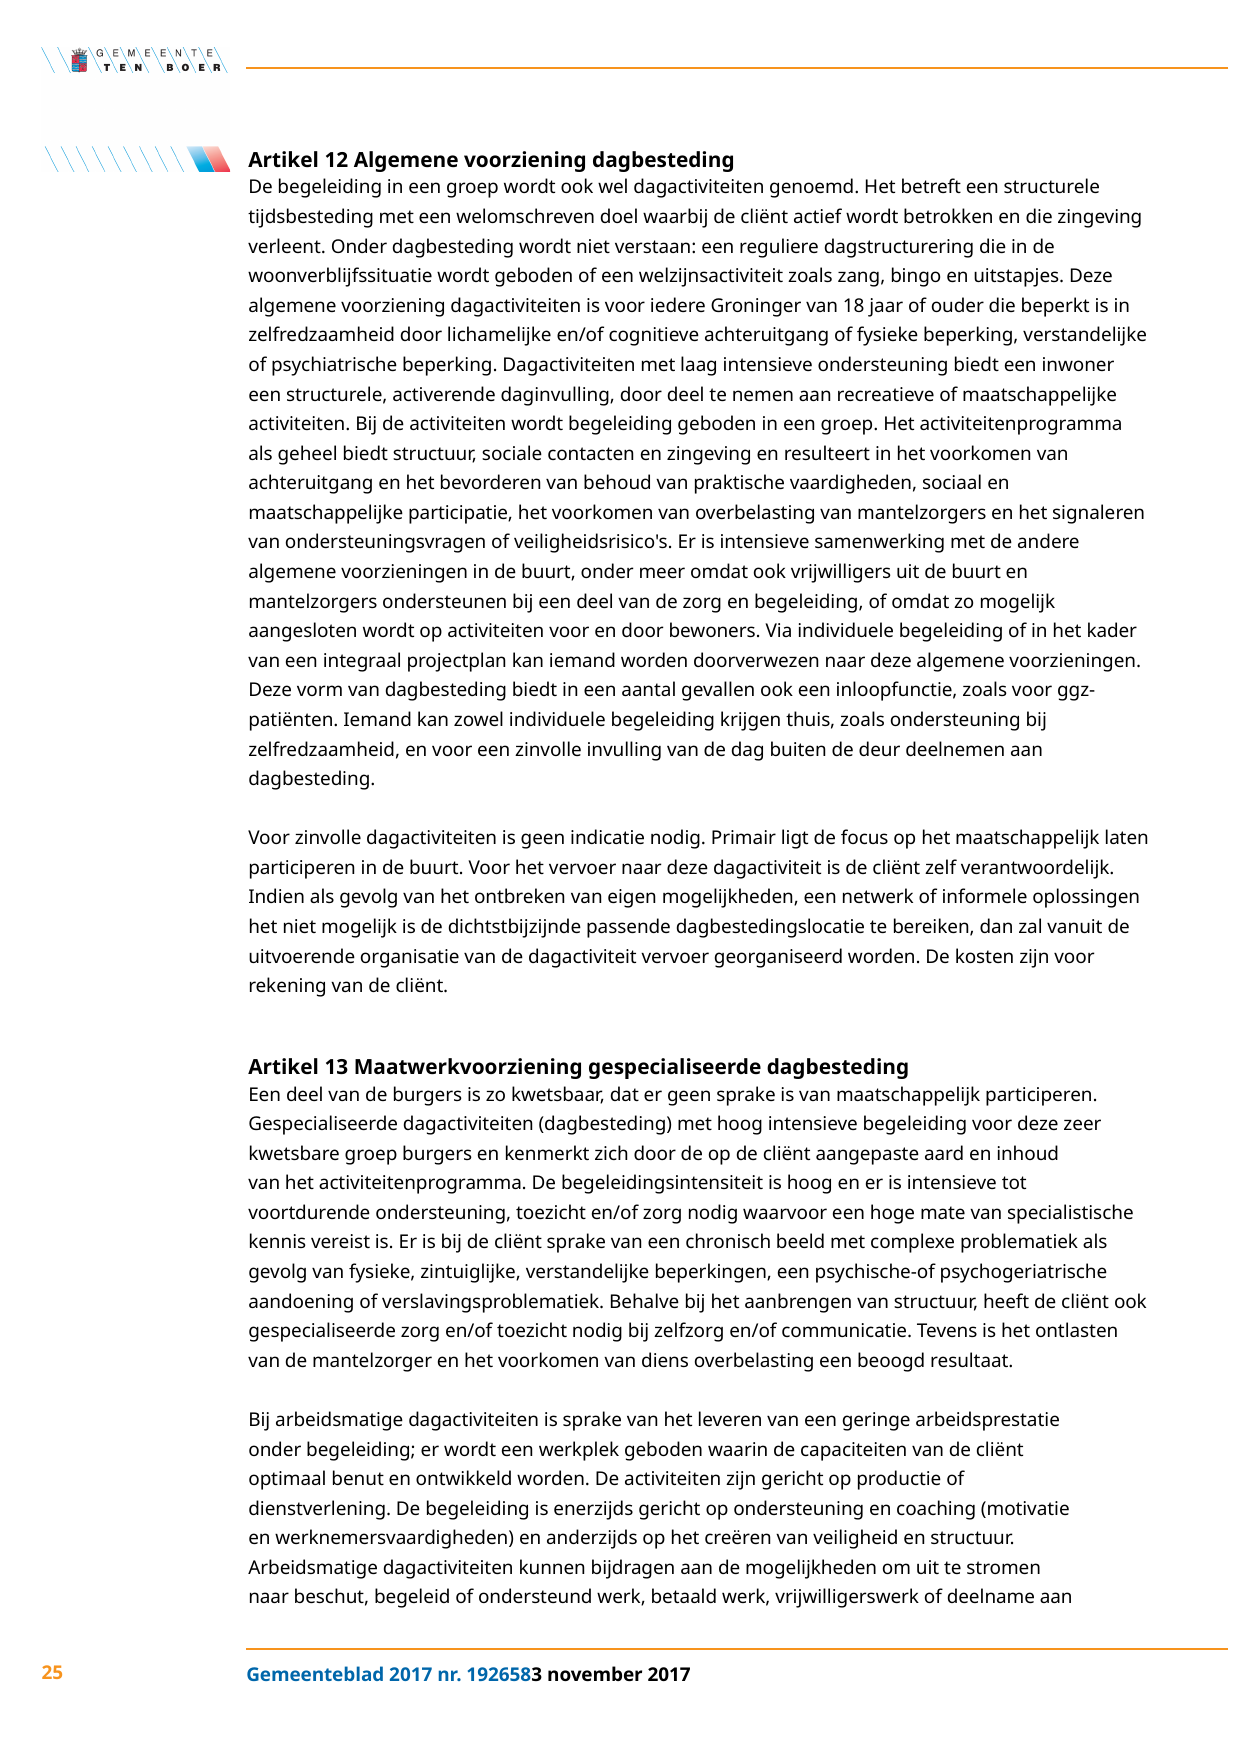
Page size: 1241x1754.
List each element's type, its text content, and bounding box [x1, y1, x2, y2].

text van het activiteitenprogramma. De begeleidingsintensiteit is hoog en er is intensieve tot voortdurende ondersteuning, toezicht en/of zorg nodig waarvoor een hoge mate van specialistische kennis vereist is. Er is bij de cliënt sprake van een chronisch beeld met complexe problematiek als gevolg van fysieke, zintuiglijke, verstandelijke beperkingen, een psychische-of psychogeriatrische aandoening of verslavingsproblematiek. Behalve bij het aanbrengen van structuur, heeft de cliënt ook gespecialiseerde zorg en/of toezicht nodig bij zelfzorg en/of communicatie. Tevens is het ontlasten van de mantelzorger en het voorkomen van diens overbelasting een beoogd resultaat. [248, 1169, 1152, 1373]
text Artikel 12 Algemene voorziening dagbesteding [248, 145, 1152, 174]
text Een deel van de burgers is zo kwetsbaar, dat er geen sprake is van maatschappelijk participeren. Gespecialiseerde dagactiviteiten (dagbesteding) met hoog intensieve begeleiding voor deze zeer kwetsbare groep burgers en kenmerkt zich door de op de cliënt aangepaste aard en inhoud [248, 1081, 1152, 1166]
text dienstverlening. De begeleiding is enerzijds gericht op ondersteuning en coaching (motivatie [248, 1495, 1152, 1521]
text Arbeidsmatige dagactiviteiten kunnen bijdragen aan de mogelijkheden om uit te stromen [248, 1554, 1152, 1580]
text naar beschut, begeleid of ondersteund werk, betaald werk, vrijwilligerswerk of deelname aan [248, 1584, 1152, 1609]
text Voor zinvolle dagactiviteiten is geen indicatie nodig. Primair ligt de focus op het maatschappelijk laten participeren in de buurt. Voor het vervoer naar deze dagactiviteit is de cliënt zelf verantwoordelijk. Indien als gevolg van het ontbreken van eigen mogelijkheden, een netwerk of informele oplossingen het niet mogelijk is de dichtstbijzijnde passende dagbestedingslocatie te bereiken, dan zal vanuit de uitvoerende organisatie van de dagactiviteit vervoer georganiseerd worden. De kosten zijn voor rekening van de cliënt. [248, 824, 1152, 998]
text Bij arbeidsmatige dagactiviteiten is sprake van het leveren van een geringe arbeidsprestatie [248, 1406, 1152, 1432]
text optimaal benut en ontwikkeld worden. De activiteiten zijn gericht op productie of [248, 1465, 1152, 1491]
text en werknemersvaardigheden) en anderzijds op het creëren van veiligheid en structuur. [248, 1524, 1152, 1550]
picture [41, 47, 231, 172]
text onder begeleiding; er wordt een werkplek geboden waarin de capaciteiten van de cliënt [248, 1436, 1152, 1462]
text Artikel 13 Maatwerkvoorziening gespecialiseerde dagbesteding [248, 1052, 1152, 1081]
text De begeleiding in een groep wordt ook wel dagactiviteiten genoemd. Het betreft een structurele tijdsbesteding met een welomschreven doel waarbij de cliënt actief wordt betrokken en die zingeving verleent. Onder dagbesteding wordt niet verstaan: een reguliere dagstructurering die in de woonverblijfssituatie wordt geboden of een welzijnsactiviteit zoals zang, bingo en uitstapjes. Deze algemene voorziening dagactiviteiten is voor iedere Groninger van 18 jaar of ouder die beperkt is in zelfredzaamheid door lichamelijke en/of cognitieve achteruitgang of fysieke beperking, verstandelijke of psychiatrische beperking. Dagactiviteiten met laag intensieve ondersteuning biedt een inwoner een structurele, activerende daginvulling, door deel te nemen aan recreatieve of maatschappelijke activiteiten. Bij de activiteiten wordt begeleiding geboden in een groep. Het activiteitenprogramma als geheel biedt structuur, sociale contacten en zingeving en resulteert in het voorkomen van achteruitgang en het bevorderen van behoud van praktische vaardigheden, sociaal en maatschappelijke participatie, het voorkomen van overbelasting van mantelzorgers en het signaleren van ondersteuningsvragen of veiligheidsrisico's. Er is intensieve samenwerking met de andere algemene voorzieningen in de buurt, onder meer omdat ook vrijwilligers uit de buurt en mantelzorgers ondersteunen bij een deel van de zorg en begeleiding, of omdat zo mogelijk aangesloten wordt op activiteiten voor en door bewoners. Via individuele begeleiding of in het kader van een integraal projectplan kan iemand worden doorverwezen naar deze algemene voorzieningen. Deze vorm van dagbesteding biedt in een aantal gevallen ook een inloopfunctie, zoals voor ggz-patiënten. Iemand kan zowel individuele begeleiding krijgen thuis, zoals ondersteuning bij zelfredzaamheid, en voor een zinvolle invulling van de dag buiten de deur deelnemen aan dagbesteding. [248, 174, 1152, 791]
